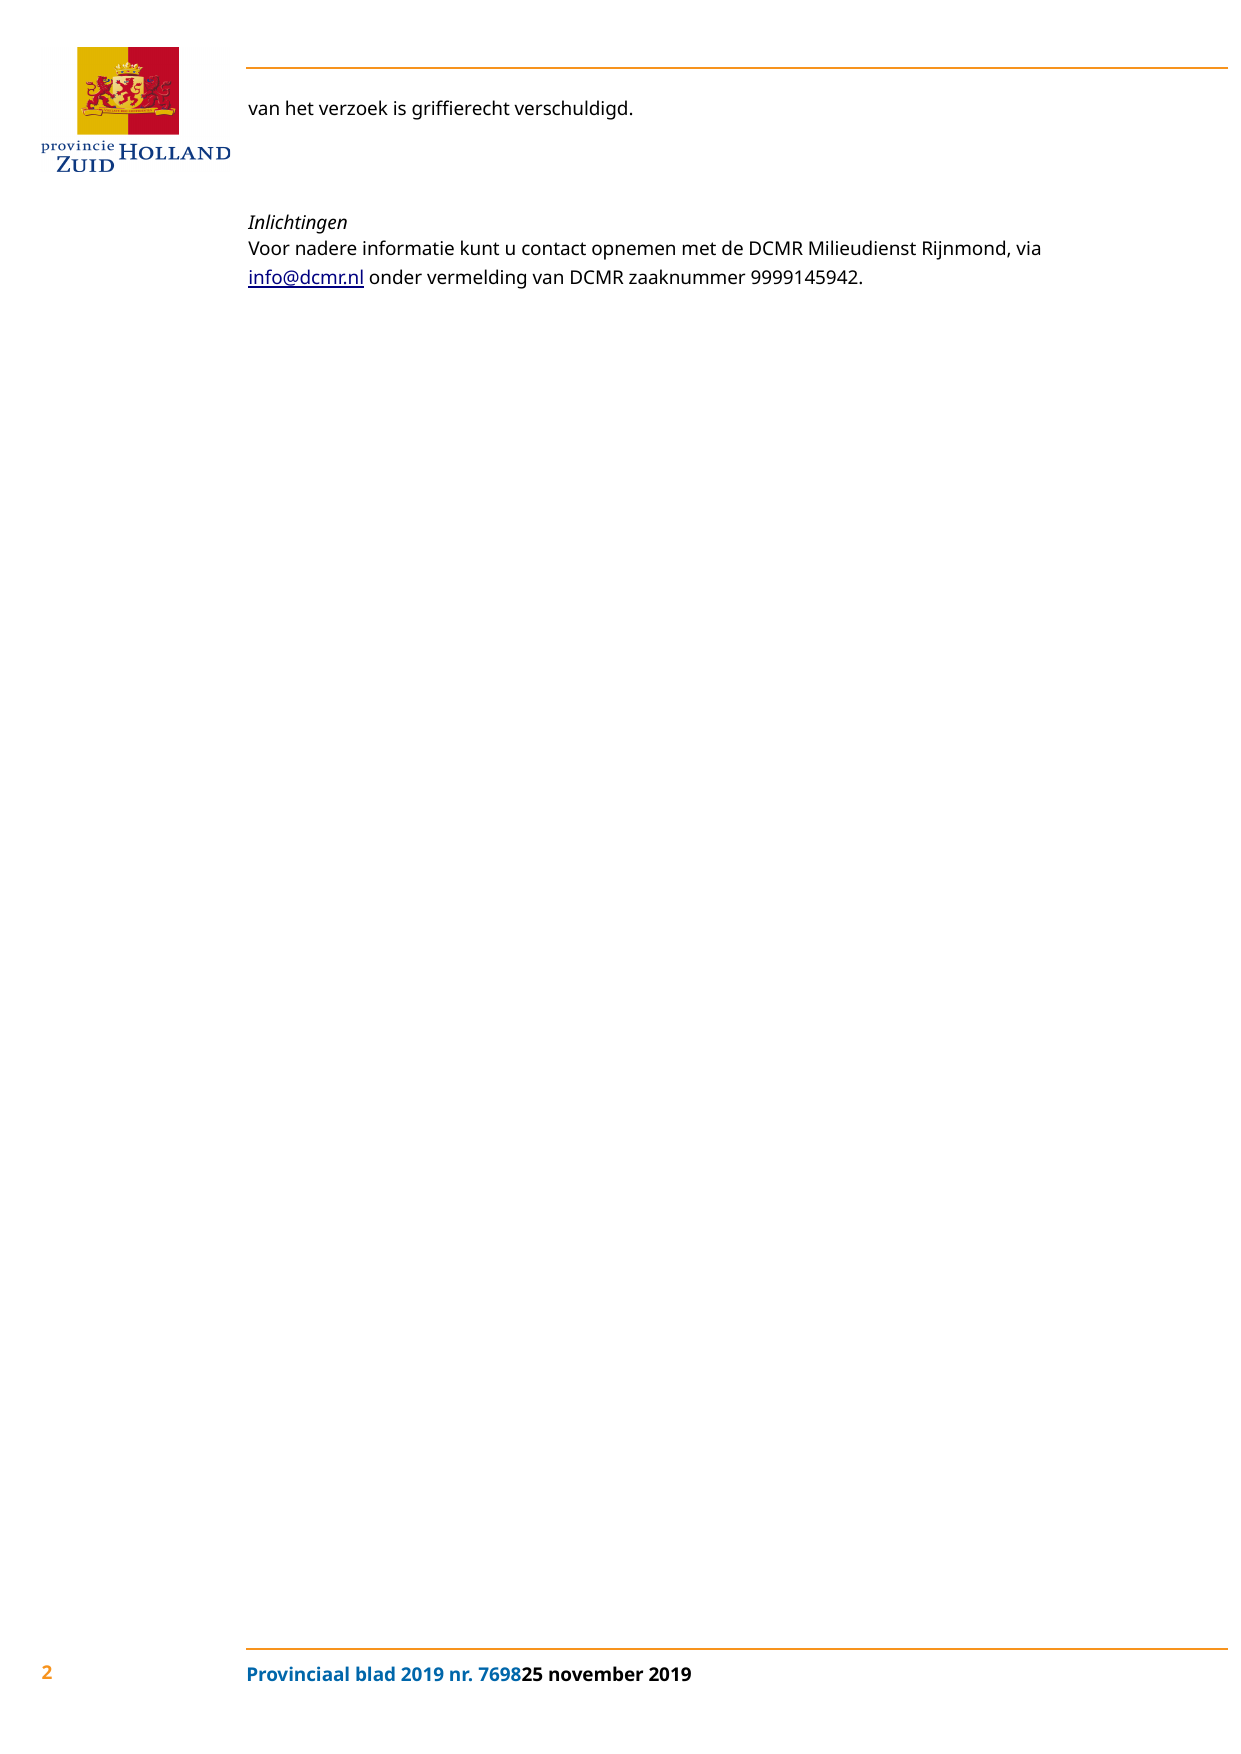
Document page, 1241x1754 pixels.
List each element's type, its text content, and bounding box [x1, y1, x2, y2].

text van het verzoek is griffierecht verschuldigd. [248, 95, 1152, 121]
text Inlichtingen [248, 209, 1152, 235]
text Voor nadere informatie kunt u contact opnemen met de DCMR Milieudienst Rijnmond, via info@dcmr.nl onder vermelding van DCMR zaaknummer 9999145942. [248, 235, 1152, 290]
picture [41, 47, 231, 172]
